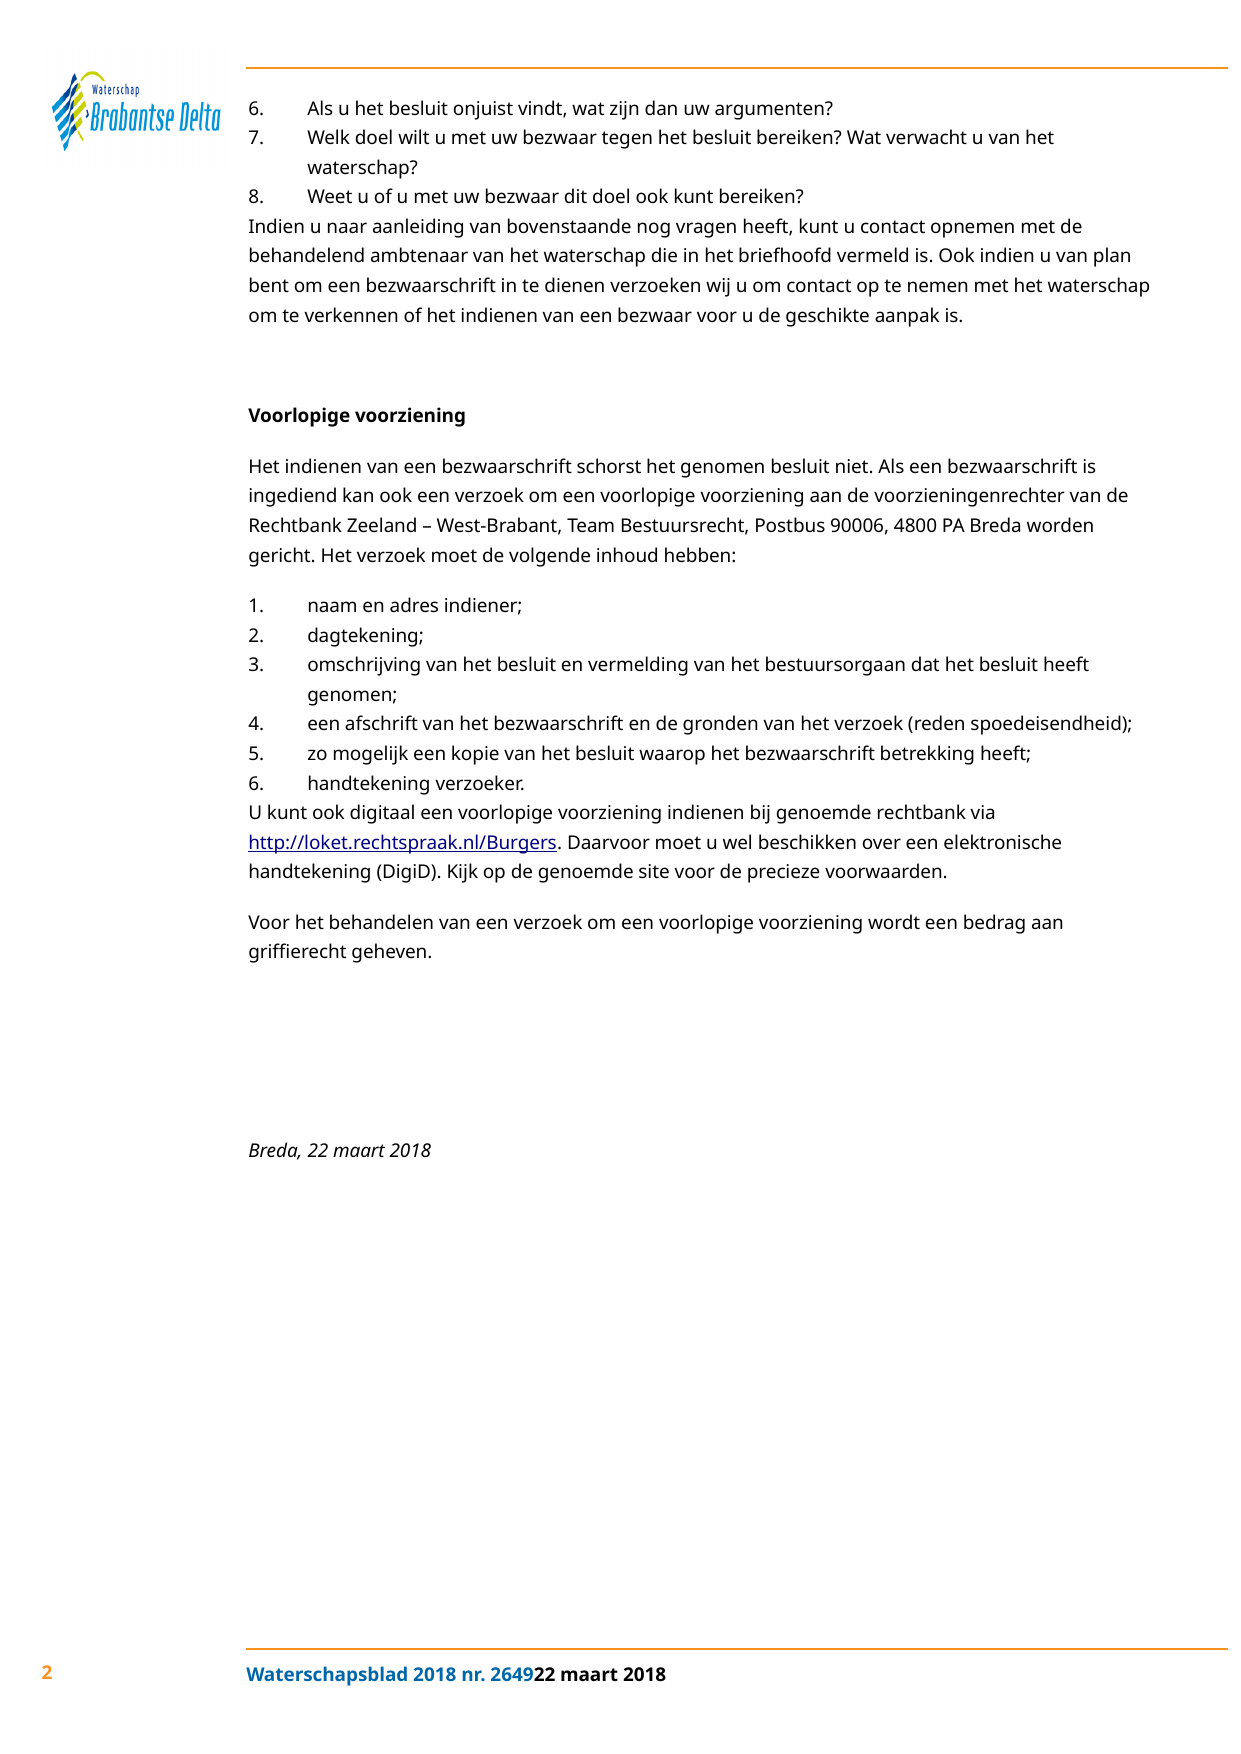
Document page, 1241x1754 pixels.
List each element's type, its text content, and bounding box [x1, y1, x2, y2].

text Indien u naar aanleiding van bovenstaande nog vragen heeft, kunt u contact opnemen met de behandelend ambtenaar van het waterschap die in het briefhoofd vermeld is. Ook indien u van plan bent om een bezwaarschrift in te dienen verzoeken wij u om contact op te nemen met het waterschap om te verkennen of het indienen van een bezwaar voor u de geschikte aanpak is. [248, 213, 1152, 328]
list een afschrift van het bezwaarschrift en de gronden van het verzoek (reden spoedeisendheid); [248, 711, 1152, 736]
text Breda, 22 maart 2018 [248, 1138, 1152, 1163]
list Weet u of u met uw bezwaar dit doel ook kunt bereiken? [248, 183, 1152, 209]
list naam en adres indiener; [248, 592, 1152, 618]
text Het indienen van een bezwaarschrift schorst het genomen besluit niet. Als een bezwaarschrift is ingediend kan ook een verzoek om een voorlopige voorziening aan de voorzieningenrechter van de Rechtbank Zeeland – West-Brabant, Team Bestuursrecht, Postbus 90006, 4800 PA Breda worden gericht. Het verzoek moet de volgende inhoud hebben: [248, 453, 1152, 568]
list omschrijving van het besluit en vermelding van het bestuursorgaan dat het besluit heeft genomen; [248, 651, 1152, 707]
text Voorlopige voorziening [248, 403, 1152, 428]
list zo mogelijk een kopie van het besluit waarop het bezwaarschrift betrekking heeft; [248, 740, 1152, 766]
text U kunt ook digitaal een voorlopige voorziening indienen bij genoemde rechtbank via http://loket.rechtspraak.nl/Burgers. Daarvoor moet u wel beschikken over een elektronische handtekening (DigiD). Kijk op de genoemde site voor de precieze voorwaarden. [248, 799, 1152, 884]
list Welk doel wilt u met uw bezwaar tegen het besluit bereiken? Wat verwacht u van het waterschap? [248, 124, 1152, 180]
text Voor het behandelen van een verzoek om een voorlopige voorziening wordt een bedrag aan griffierecht geheven. [248, 909, 1152, 964]
picture [41, 47, 231, 172]
list handtekening verzoeker. [248, 770, 1152, 796]
list dagtekening; [248, 622, 1152, 648]
list Als u het besluit onjuist vindt, wat zijn dan uw argumenten? [248, 95, 1152, 121]
